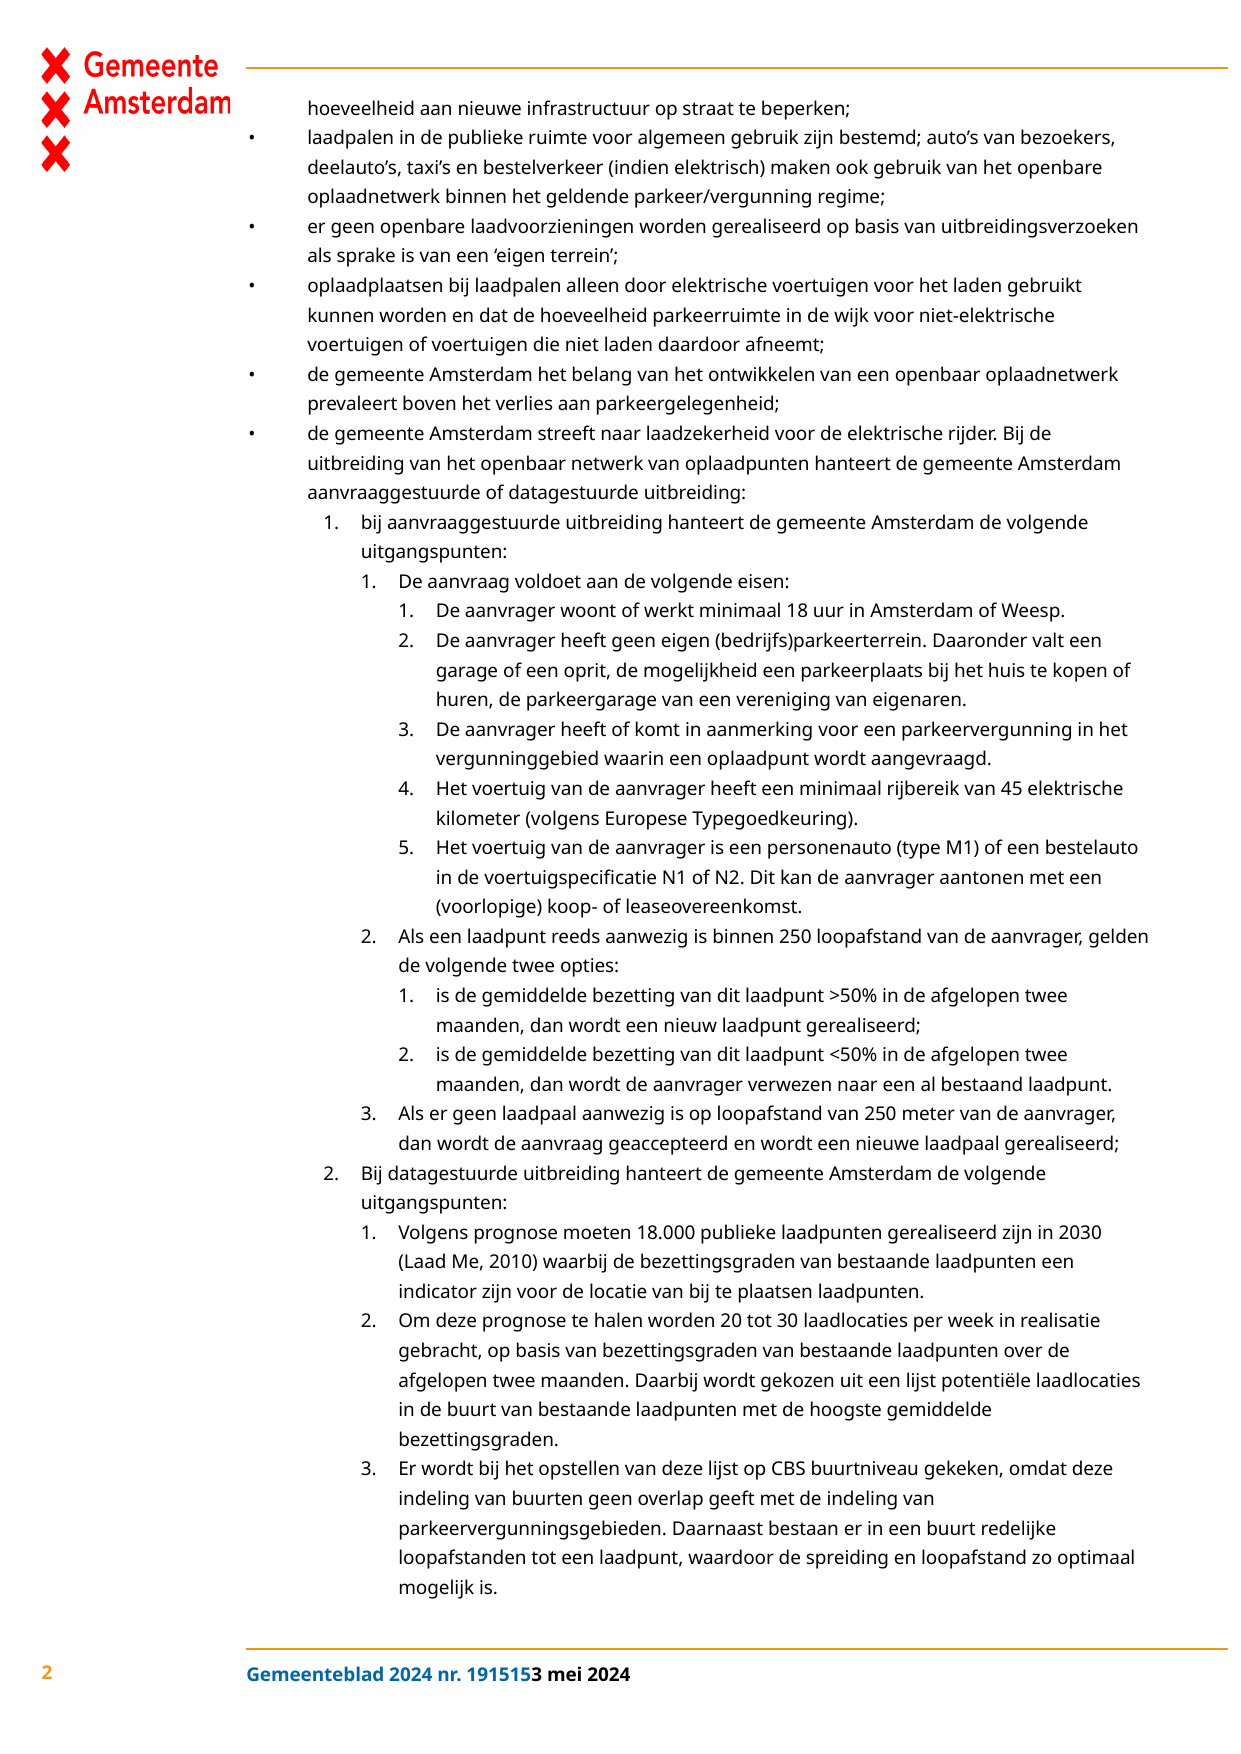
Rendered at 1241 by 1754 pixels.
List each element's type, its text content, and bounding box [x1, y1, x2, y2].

list Om deze prognose te halen worden 20 tot 30 laadlocaties per week in realisatie gebracht, op basis van bezettingsgraden van bestaande laadpunten over de afgelopen twee maanden. Daarbij wordt gekozen uit een lijst potentiële laadlocaties in de buurt van bestaande laadpunten met de hoogste gemiddelde bezettingsgraden. [361, 1308, 1152, 1452]
list Er wordt bij het opstellen van deze lijst op CBS buurtniveau gekeken, omdat deze indeling van buurten geen overlap geeft met de indeling van parkeervergunningsgebieden. Daarnaast bestaan er in een buurt redelijke loopafstanden tot een laadpunt, waardoor de spreiding en loopafstand zo optimaal mogelijk is. [361, 1456, 1152, 1600]
list er geen openbare laadvoorzieningen worden gerealiseerd op basis van uitbreidingsverzoeken als sprake is van een ‘eigen terrein’; [248, 213, 1152, 268]
list De aanvraag voldoet aan de volgende eisen: [361, 568, 1152, 594]
picture [41, 47, 231, 172]
list is de gemiddelde bezetting van dit laadpunt >50% in de afgelopen twee maanden, dan wordt een nieuw laadpunt gerealiseerd; [398, 982, 1152, 1038]
list De aanvrager heeft of komt in aanmerking voor een parkeervergunning in het vergunninggebied waarin een oplaadpunt wordt aangevraagd. [398, 716, 1152, 771]
list De aanvrager woont of werkt minimaal 18 uur in Amsterdam of Weesp. [398, 598, 1152, 623]
list Als een laadpunt reeds aanwezig is binnen 250 loopafstand van de aanvrager, gelden de volgende twee opties: [361, 923, 1152, 978]
list is de gemiddelde bezetting van dit laadpunt <50% in de afgelopen twee maanden, dan wordt de aanvrager verwezen naar een al bestaand laadpunt. [398, 1041, 1152, 1097]
list de gemeente Amsterdam het belang van het ontwikkelen van een openbaar oplaadnetwerk prevaleert boven het verlies aan parkeergelegenheid; [248, 361, 1152, 416]
list hoeveelheid aan nieuwe infrastructuur op straat te beperken; [248, 95, 1152, 121]
list laadpalen in de publieke ruimte voor algemeen gebruik zijn bestemd; auto’s van bezoekers, deelauto’s, taxi’s en bestelverkeer (indien elektrisch) maken ook gebruik van het openbare oplaadnetwerk binnen het geldende parkeer/vergunning regime; [248, 124, 1152, 209]
list Als er geen laadpaal aanwezig is op loopafstand van 250 meter van de aanvrager, dan wordt de aanvraag geaccepteerd en wordt een nieuwe laadpaal gerealiseerd; [361, 1101, 1152, 1156]
list Bij datagestuurde uitbreiding hanteert de gemeente Amsterdam de volgende uitgangspunten: [323, 1160, 1152, 1215]
list bij aanvraaggestuurde uitbreiding hanteert de gemeente Amsterdam de volgende uitgangspunten: [323, 509, 1152, 564]
list de gemeente Amsterdam streeft naar laadzekerheid voor de elektrische rijder. Bij de uitbreiding van het openbaar netwerk van oplaadpunten hanteert de gemeente Amsterdam aanvraaggestuurde of datagestuurde uitbreiding: [248, 420, 1152, 505]
list Het voertuig van de aanvrager is een personenauto (type M1) of een bestelauto in de voertuigspecificatie N1 of N2. Dit kan de aanvrager aantonen met een (voorlopige) koop- of leaseovereenkomst. [398, 834, 1152, 919]
list Het voertuig van de aanvrager heeft een minimaal rijbereik van 45 elektrische kilometer (volgens Europese Typegoedkeuring). [398, 775, 1152, 831]
list Volgens prognose moeten 18.000 publieke laadpunten gerealiseerd zijn in 2030 (Laad Me, 2010) waarbij de bezettingsgraden van bestaande laadpunten een indicator zijn voor de locatie van bij te plaatsen laadpunten. [361, 1219, 1152, 1304]
list De aanvrager heeft geen eigen (bedrijfs)parkeerterrein. Daaronder valt een garage of een oprit, de mogelijkheid een parkeerplaats bij het huis te kopen of huren, de parkeergarage van een vereniging van eigenaren. [398, 627, 1152, 712]
list oplaadplaatsen bij laadpalen alleen door elektrische voertuigen voor het laden gebruikt kunnen worden en dat de hoeveelheid parkeerruimte in de wijk voor niet-elektrische voertuigen of voertuigen die niet laden daardoor afneemt; [248, 272, 1152, 357]
